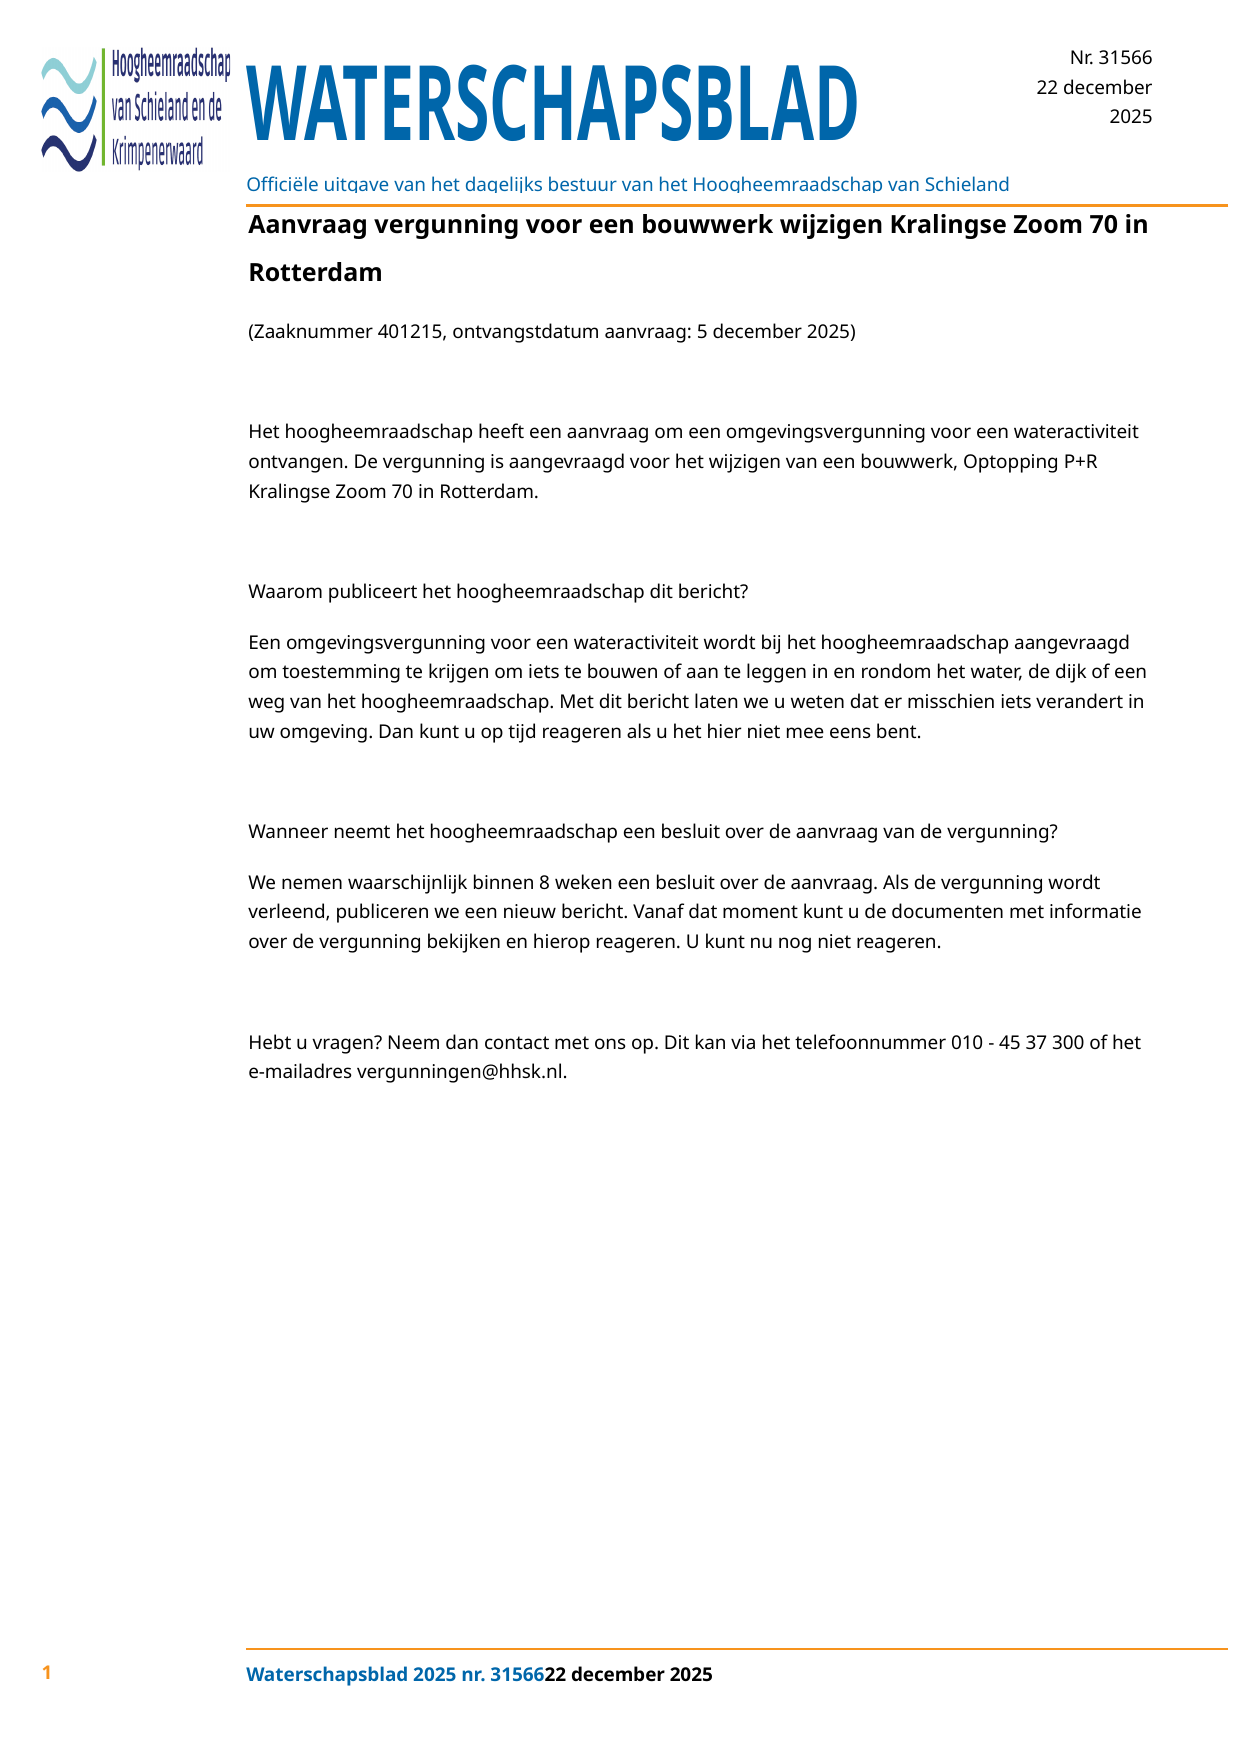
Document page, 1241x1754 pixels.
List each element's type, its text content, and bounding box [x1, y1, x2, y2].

text Waarom publiceert het hoogheemraadschap dit bericht? [248, 579, 1152, 604]
text Hebt u vragen? Neem dan contact met ons op. Dit kan via het telefoonnummer 010 - 45 37 300 of het e-mailadres vergunningen@hhsk.nl. [248, 1029, 1152, 1084]
text Het hoogheemraadschap heeft een aanvraag om een omgevingsvergunning voor een wateractiviteit ontvangen. De vergunning is aangevraagd voor het wijzigen van een bouwwerk, Optopping P+R Kralingse Zoom 70 in Rotterdam. [248, 419, 1152, 504]
picture [41, 47, 231, 172]
text Wanneer neemt het hoogheemraadschap een besluit over de aanvraag van de vergunning? [248, 819, 1152, 844]
text We nemen waarschijnlijk binnen 8 weken een besluit over de aanvraag. Als de vergunning wordt verleend, publiceren we een nieuw bericht. Vanaf dat moment kunt u de documenten met informatie over de vergunning bekijken en hierop reageren. U kunt nu nog niet reageren. [248, 869, 1152, 954]
text Aanvraag vergunning voor een bouwwerk wijzigen Kralingse Zoom 70 in Rotterdam [248, 207, 1152, 288]
text Een omgevingsvergunning voor een wateractiviteit wordt bij het hoogheemraadschap aangevraagd om toestemming te krijgen om iets te bouwen of aan te leggen in en rondom het water, de dijk of een weg van het hoogheemraadschap. Met dit bericht laten we u weten dat er misschien iets verandert in uw omgeving. Dan kunt u op tijd reageren als u het hier niet mee eens bent. [248, 629, 1152, 744]
text (Zaaknummer 401215, ontvangstdatum aanvraag: 5 december 2025) [248, 318, 1152, 344]
